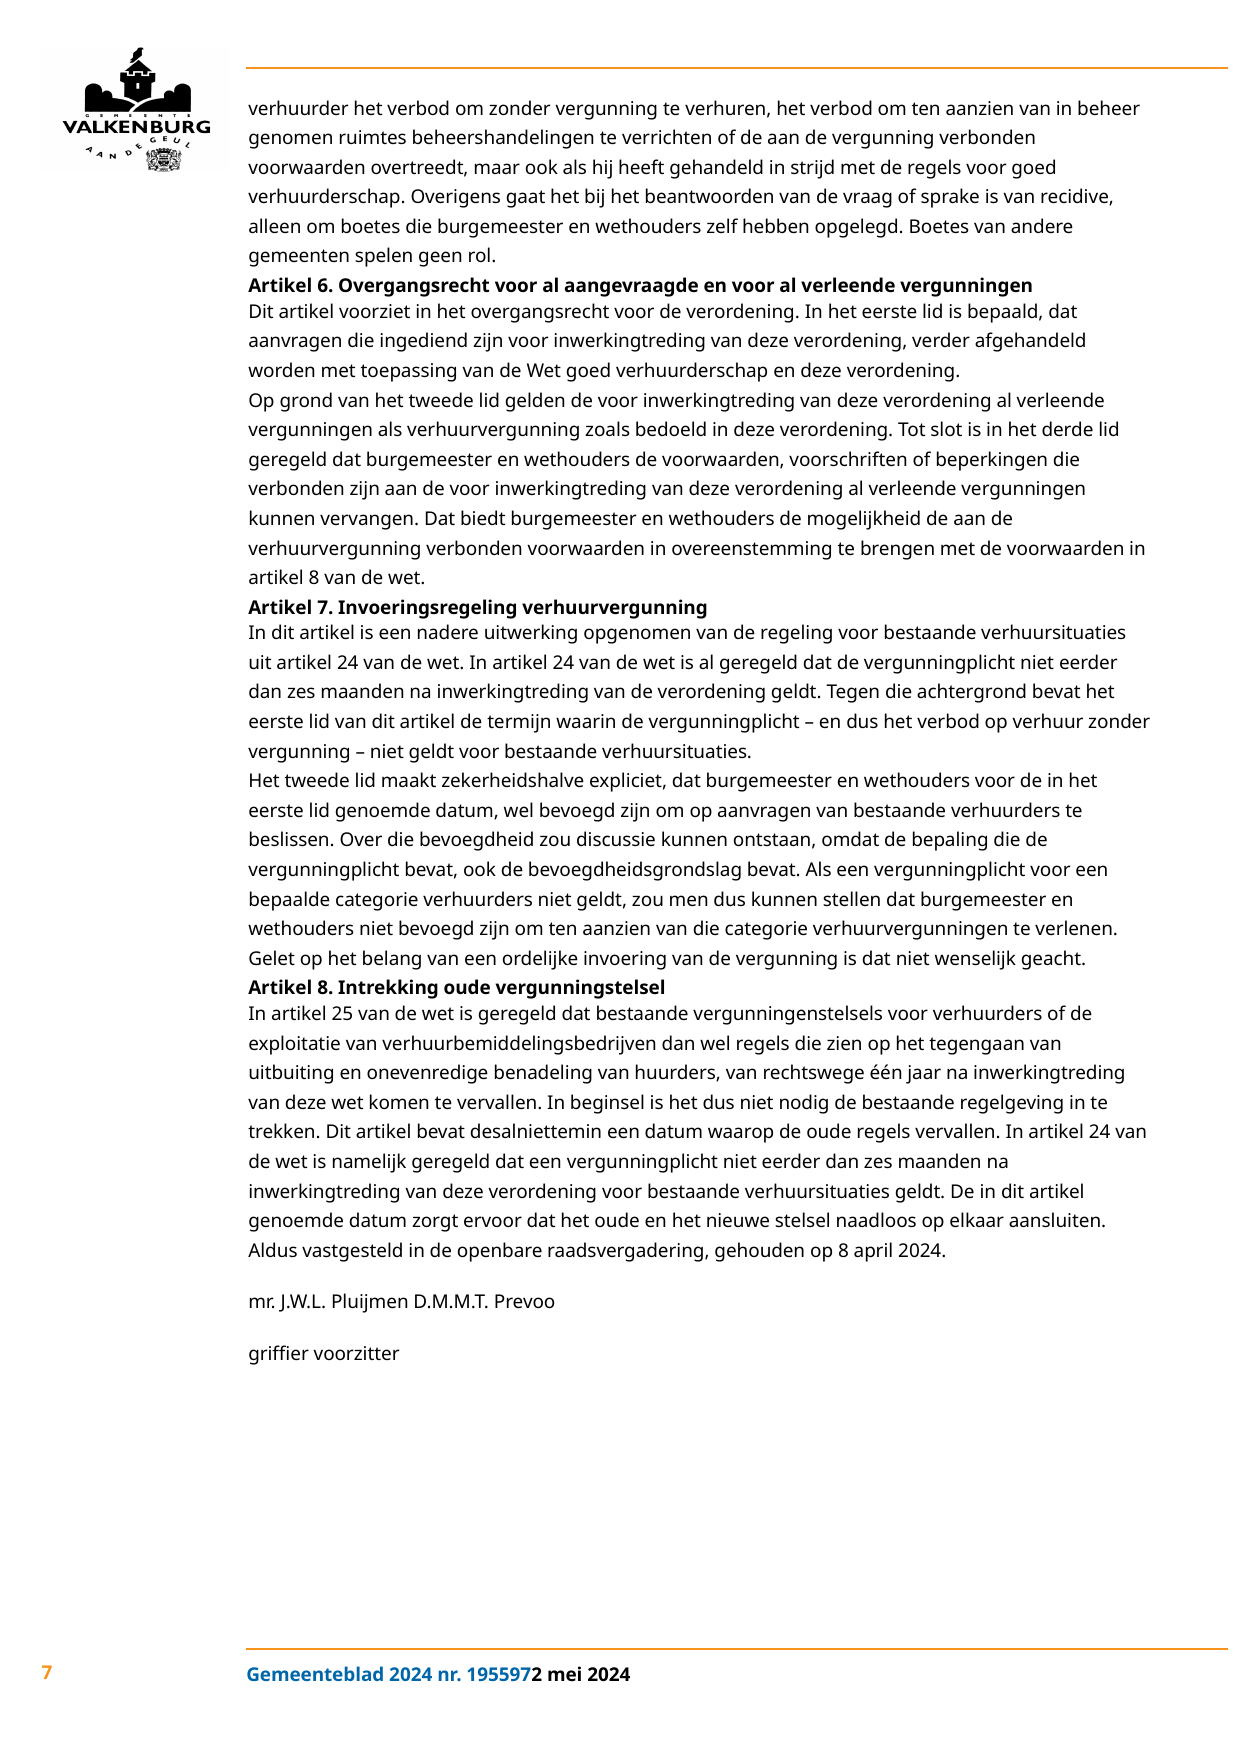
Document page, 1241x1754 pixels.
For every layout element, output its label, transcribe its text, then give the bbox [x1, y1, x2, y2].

text Artikel 8. Intrekking oude vergunningstelsel [248, 974, 1152, 1000]
text Artikel 7. Invoeringsregeling verhuurvergunning [248, 594, 1152, 619]
text In dit artikel is een nadere uitwerking opgenomen van de regeling voor bestaande verhuursituaties uit artikel 24 van de wet. In artikel 24 van de wet is al geregeld dat de vergunningplicht niet eerder dan zes maanden na inwerkingtreding van de verordening geldt. Tegen die achtergrond bevat het eerste lid van dit artikel de termijn waarin de vergunningplicht – en dus het verbod op verhuur zonder vergunning – niet geldt voor bestaande verhuursituaties. [248, 619, 1152, 764]
text mr. J.W.L. Pluijmen D.M.M.T. Prevoo [248, 1288, 1152, 1314]
text Artikel 6. Overgangsrecht voor al aangevraagde en voor al verleende vergunningen [248, 272, 1152, 298]
text Op grond van het tweede lid gelden de voor inwerkingtreding van deze verordening al verleende vergunningen als verhuurvergunning zoals bedoeld in deze verordening. Tot slot is in het derde lid geregeld dat burgemeester en wethouders de voorwaarden, voorschriften of beperkingen die verbonden zijn aan de voor inwerkingtreding van deze verordening al verleende vergunningen kunnen vervangen. Dat biedt burgemeester en wethouders de mogelijkheid de aan de verhuurvergunning verbonden voorwaarden in overeenstemming te brengen met de voorwaarden in artikel 8 van de wet. [248, 387, 1152, 590]
text In artikel 25 van de wet is geregeld dat bestaande vergunningenstelsels voor verhuurders of de exploitatie van verhuurbemiddelingsbedrijven dan wel regels die zien op het tegengaan van uitbuiting en onevenredige benadeling van huurders, van rechtswege één jaar na inwerkingtreding van deze wet komen te vervallen. In beginsel is het dus niet nodig de bestaande regelgeving in te trekken. Dit artikel bevat desalniettemin een datum waarop de oude regels vervallen. In artikel 24 van de wet is namelijk geregeld dat een vergunningplicht niet eerder dan zes maanden na inwerkingtreding van deze verordening voor bestaande verhuursituaties geldt. De in dit artikel genoemde datum zorgt ervoor dat het oude en het nieuwe stelsel naadloos op elkaar aansluiten. [248, 1000, 1152, 1233]
text griffier voorzitter [248, 1340, 1152, 1366]
picture [41, 47, 231, 172]
text verhuurder het verbod om zonder vergunning te verhuren, het verbod om ten aanzien van in beheer genomen ruimtes beheershandelingen te verrichten of de aan de vergunning verbonden voorwaarden overtreedt, maar ook als hij heeft gehandeld in strijd met de regels voor goed verhuurderschap. Overigens gaat het bij het beantwoorden van de vraag of sprake is van recidive, alleen om boetes die burgemeester en wethouders zelf hebben opgelegd. Boetes van andere gemeenten spelen geen rol. [248, 95, 1152, 268]
text Aldus vastgesteld in de openbare raadsvergadering, gehouden op 8 april 2024. [248, 1237, 1152, 1263]
text Het tweede lid maakt zekerheidshalve expliciet, dat burgemeester en wethouders voor de in het eerste lid genoemde datum, wel bevoegd zijn om op aanvragen van bestaande verhuurders te beslissen. Over die bevoegdheid zou discussie kunnen ontstaan, omdat de bepaling die de vergunningplicht bevat, ook de bevoegdheidsgrondslag bevat. Als een vergunningplicht voor een bepaalde categorie verhuurders niet geldt, zou men dus kunnen stellen dat burgemeester en wethouders niet bevoegd zijn om ten aanzien van die categorie verhuurvergunningen te verlenen. Gelet op het belang van een ordelijke invoering van de vergunning is dat niet wenselijk geacht. [248, 767, 1152, 971]
text Dit artikel voorziet in het overgangsrecht voor de verordening. In het eerste lid is bepaald, dat aanvragen die ingediend zijn voor inwerkingtreding van deze verordening, verder afgehandeld worden met toepassing van de Wet goed verhuurderschap en deze verordening. [248, 298, 1152, 383]
